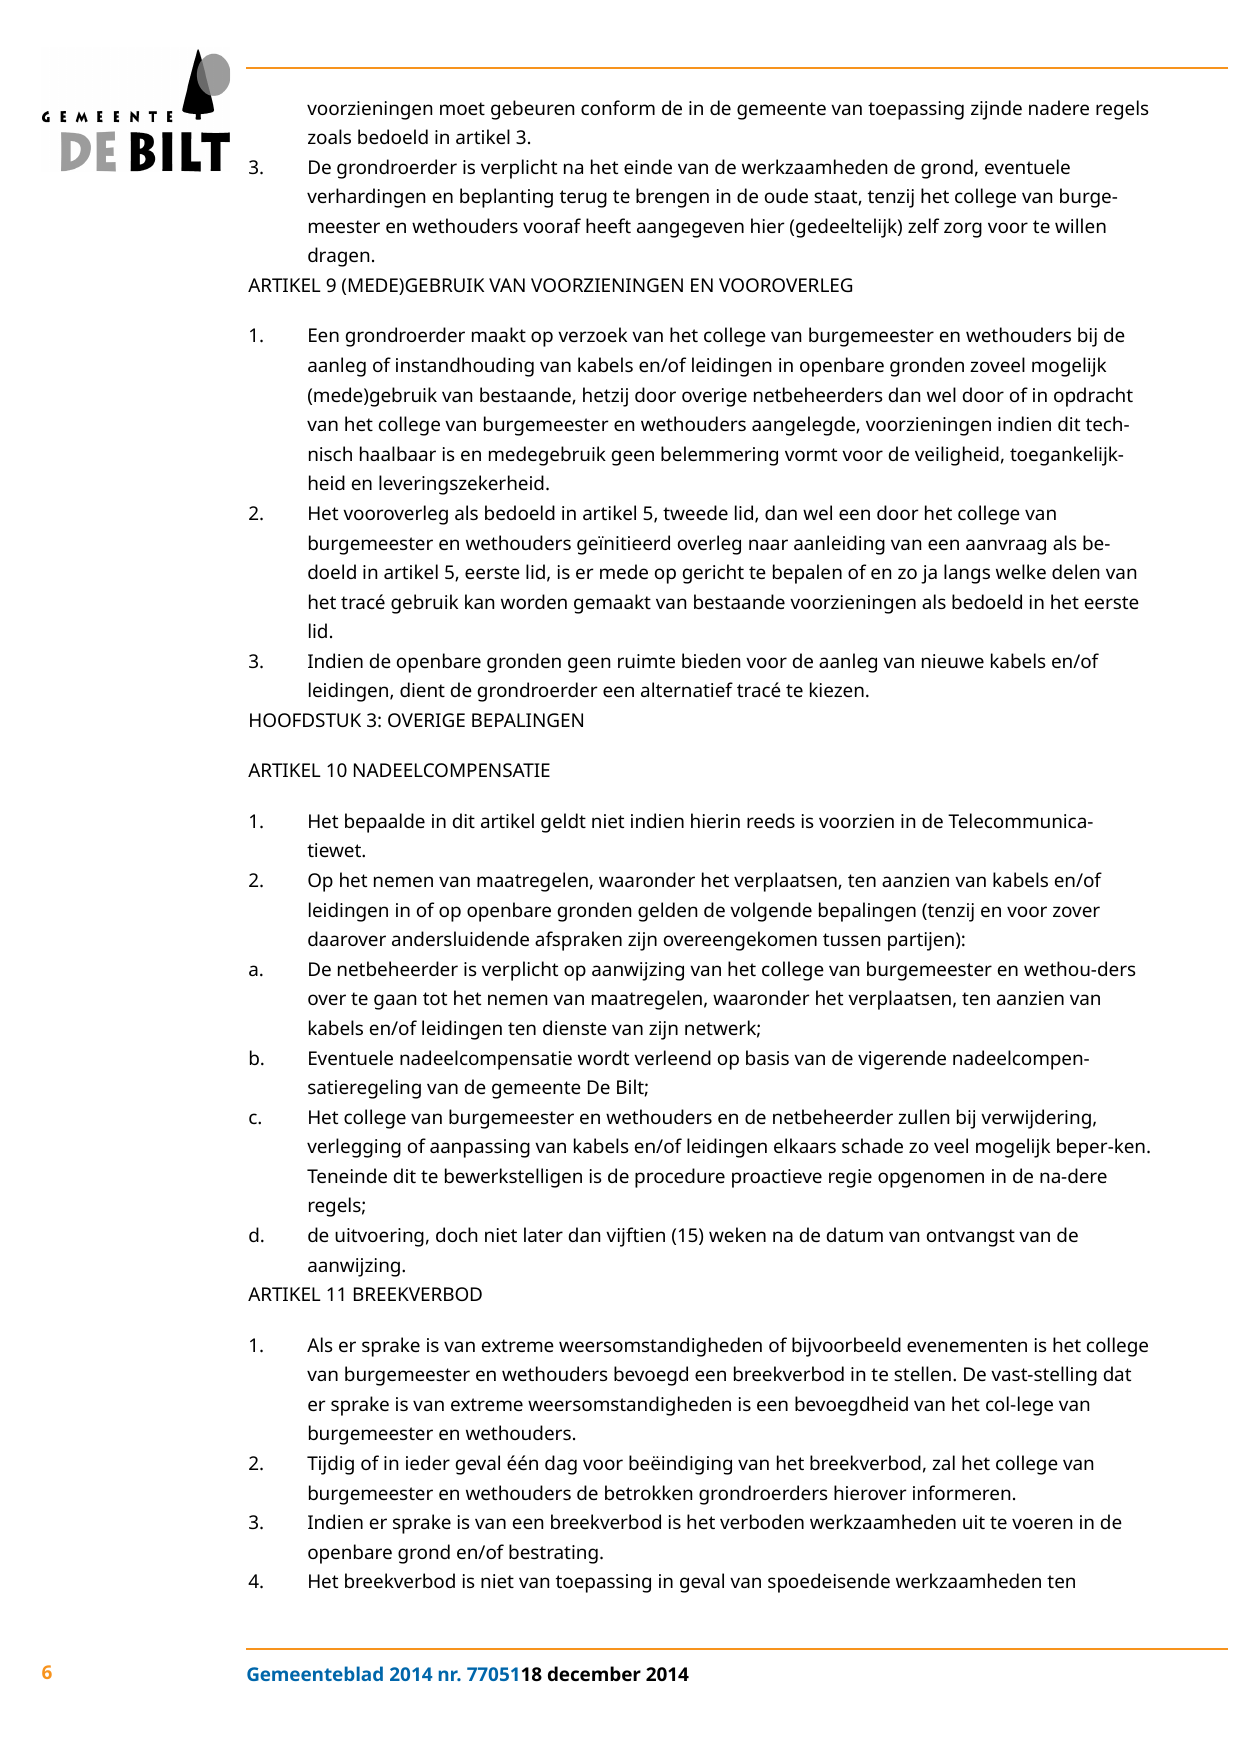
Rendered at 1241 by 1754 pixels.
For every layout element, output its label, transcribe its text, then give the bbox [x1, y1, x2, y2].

list Als er sprake is van extreme weersomstandigheden of bijvoorbeeld evenementen is het college van burgemeester en wethouders bevoegd een breekverbod in te stellen. De vast-stelling dat er sprake is van extreme weersomstandigheden is een bevoegdheid van het col-lege van burgemeester en wethouders. [248, 1332, 1152, 1446]
text ARTIKEL 9 (MEDE)GEBRUIK VAN VOORZIENINGEN EN VOOROVERLEG [248, 272, 1152, 298]
text ARTIKEL 11 BREEKVERBOD [248, 1281, 1152, 1307]
list Eventuele nadeelcompensatie wordt verleend op basis van de vigerende nadeelcompen-satieregeling van de gemeente De Bilt; [248, 1045, 1152, 1100]
list Het breekverbod is niet van toepassing in geval van spoedeisende werkzaamheden ten [248, 1568, 1152, 1594]
list Indien de openbare gronden geen ruimte bieden voor de aanleg van nieuwe kabels en/of leidingen, dient de grondroerder een alternatief tracé te kiezen. [248, 648, 1152, 703]
list Het college van burgemeester en wethouders en de netbeheerder zullen bij verwijdering, verlegging of aanpassing van kabels en/of leidingen elkaars schade zo veel mogelijk beper-ken. Teneinde dit te bewerkstelligen is de procedure proactieve regie opgenomen in de na-dere regels; [248, 1104, 1152, 1218]
list Het vooroverleg als bedoeld in artikel 5, tweede lid, dan wel een door het college van burgemeester en wethouders geïnitieerd overleg naar aanleiding van een aanvraag als be-doeld in artikel 5, eerste lid, is er mede op gericht te bepalen of en zo ja langs welke delen van het tracé gebruik kan worden gemaakt van bestaande voorzieningen als bedoeld in het eerste lid. [248, 500, 1152, 644]
list Het bepaalde in dit artikel geldt niet indien hierin reeds is voorzien in de Telecommunica-tiewet. [248, 808, 1152, 863]
list de uitvoering, doch niet later dan vijftien (15) weken na de datum van ontvangst van de aanwijzing. [248, 1222, 1152, 1278]
list Een grondroerder maakt op verzoek van het college van burgemeester en wethouders bij de aanleg of instandhouding van kabels en/of leidingen in openbare gronden zoveel mogelijk (mede)gebruik van bestaande, hetzij door overige netbeheerders dan wel door of in opdracht van het college van burgemeester en wethouders aangelegde, voorzieningen indien dit tech-nisch haalbaar is en medegebruik geen belemmering vormt voor de veiligheid, toegankelijk-heid en leveringszekerheid. [248, 323, 1152, 496]
list voorzieningen moet gebeuren conform de in de gemeente van toepassing zijnde nadere regels zoals bedoeld in artikel 3. [248, 95, 1152, 150]
list Tijdig of in ieder geval één dag voor beëindiging van het breekverbod, zal het college van burgemeester en wethouders de betrokken grondroerders hierover informeren. [248, 1450, 1152, 1506]
text HOOFDSTUK 3: OVERIGE BEPALINGEN [248, 707, 1152, 733]
list Indien er sprake is van een breekverbod is het verboden werkzaamheden uit te voeren in de openbare grond en/of bestrating. [248, 1509, 1152, 1565]
list De grondroerder is verplicht na het einde van de werkzaamheden de grond, eventuele verhardingen en beplanting terug te brengen in de oude staat, tenzij het college van burge-meester en wethouders vooraf heeft aangegeven hier (gedeeltelijk) zelf zorg voor te willen dragen. [248, 154, 1152, 268]
picture [41, 47, 231, 172]
list Op het nemen van maatregelen, waaronder het verplaatsen, ten aanzien van kabels en/of leidingen in of op openbare gronden gelden de volgende bepalingen (tenzij en voor zover daarover andersluidende afspraken zijn overeengekomen tussen partijen): [248, 867, 1152, 952]
text ARTIKEL 10 NADEELCOMPENSATIE [248, 758, 1152, 783]
list De netbeheerder is verplicht op aanwijzing van het college van burgemeester en wethou-ders over te gaan tot het nemen van maatregelen, waaronder het verplaatsen, ten aanzien van kabels en/of leidingen ten dienste van zijn netwerk; [248, 956, 1152, 1041]
